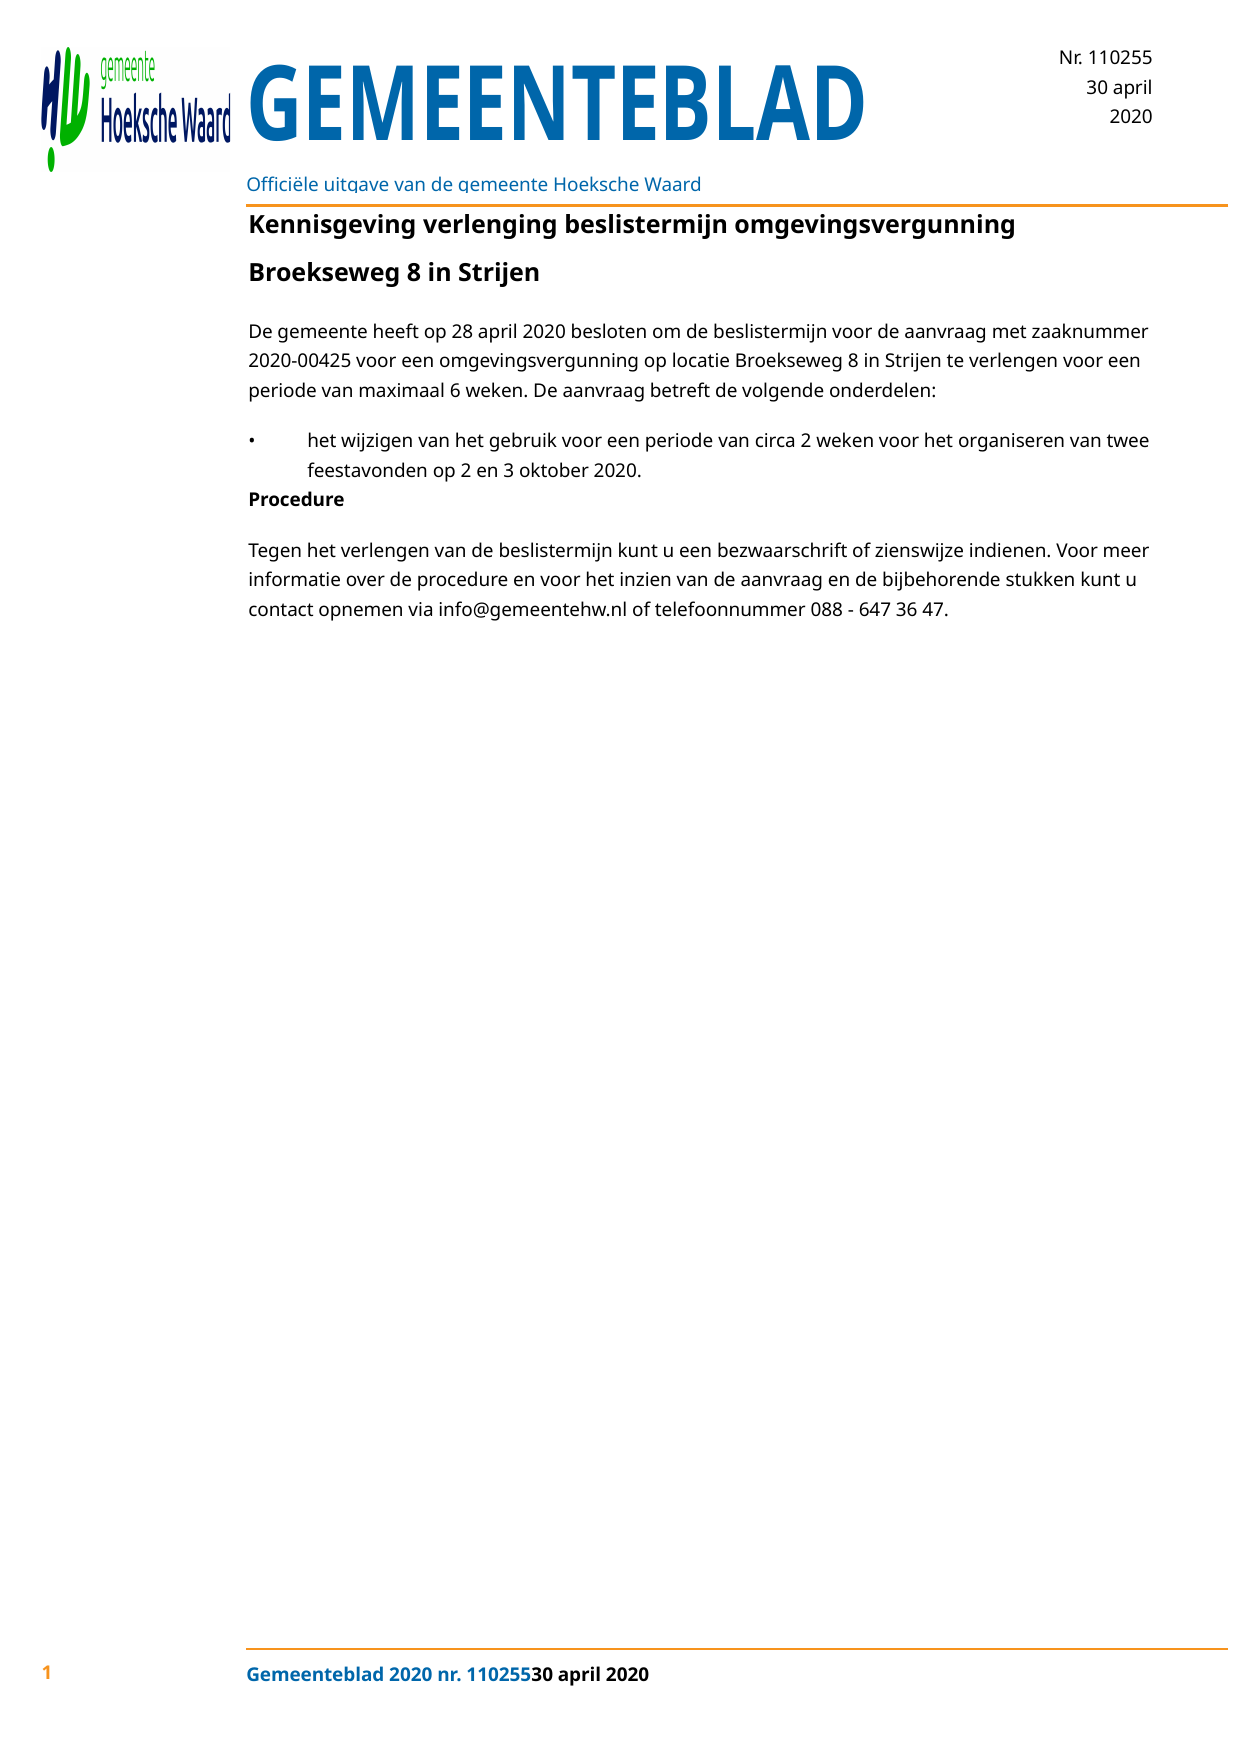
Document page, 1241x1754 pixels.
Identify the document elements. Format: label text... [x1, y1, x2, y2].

text De gemeente heeft op 28 april 2020 besloten om de beslistermijn voor de aanvraag met zaaknummer 2020-00425 voor een omgevingsvergunning op locatie Broekseweg 8 in Strijen te verlengen voor een periode van maximaal 6 weken. De aanvraag betreft de volgende onderdelen: [248, 318, 1152, 403]
list het wijzigen van het gebruik voor een periode van circa 2 weken voor het organiseren van twee feestavonden op 2 en 3 oktober 2020. [248, 427, 1152, 483]
picture [41, 47, 231, 172]
text Tegen het verlengen van de beslistermijn kunt u een bezwaarschrift of zienswijze indienen. Voor meer informatie over de procedure en voor het inzien van de aanvraag en de bijbehorende stukken kunt u contact opnemen via info@gemeentehw.nl of telefoonnummer 088 - 647 36 47. [248, 537, 1152, 622]
text Kennisgeving verlenging beslistermijn omgevingsvergunning Broekseweg 8 in Strijen [248, 207, 1152, 288]
text Procedure [248, 487, 1152, 512]
